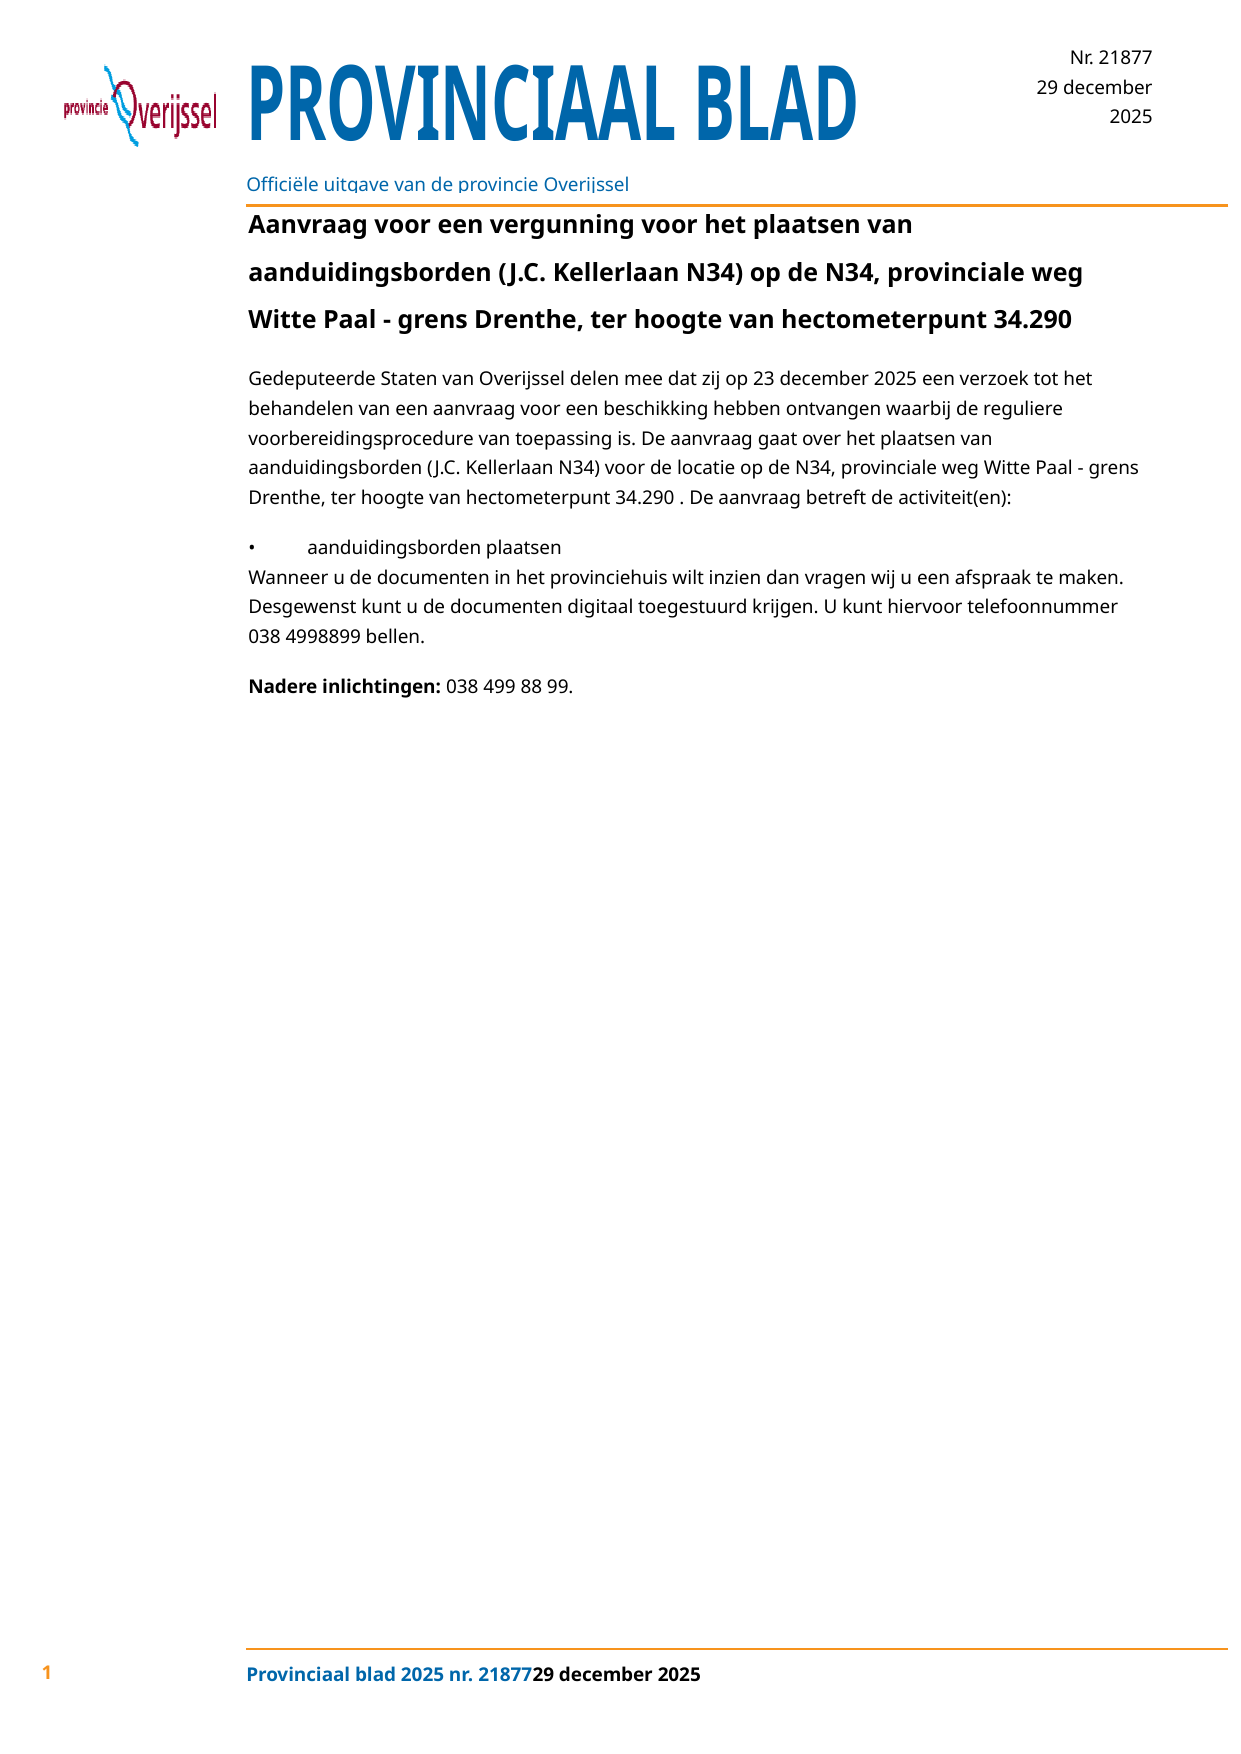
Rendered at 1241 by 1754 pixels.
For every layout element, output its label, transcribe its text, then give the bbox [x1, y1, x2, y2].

text Wanneer u de documenten in het provinciehuis wilt inzien dan vragen wij u een afspraak te maken. Desgewenst kunt u de documenten digitaal toegestuurd krijgen. U kunt hiervoor telefoonnummer 038 4998899 bellen. [248, 564, 1152, 649]
text Nadere inlichtingen: 038 499 88 99. [248, 673, 1152, 699]
picture [41, 47, 231, 172]
list aanduidingsborden plaatsen [248, 534, 1152, 560]
text Gedeputeerde Staten van Overijssel delen mee dat zij op 23 december 2025 een verzoek tot het behandelen van een aanvraag voor een beschikking hebben ontvangen waarbij de reguliere voorbereidingsprocedure van toepassing is. De aanvraag gaat over het plaatsen van aanduidingsborden (J.C. Kellerlaan N34) voor de locatie op de N34, provinciale weg Witte Paal - grens Drenthe, ter hoogte van hectometerpunt 34.290 . De aanvraag betreft de activiteit(en): [248, 366, 1152, 509]
text Aanvraag voor een vergunning voor het plaatsen van aanduidingsborden (J.C. Kellerlaan N34) op de N34, provinciale weg Witte Paal - grens Drenthe, ter hoogte van hectometerpunt 34.290 [248, 207, 1152, 336]
